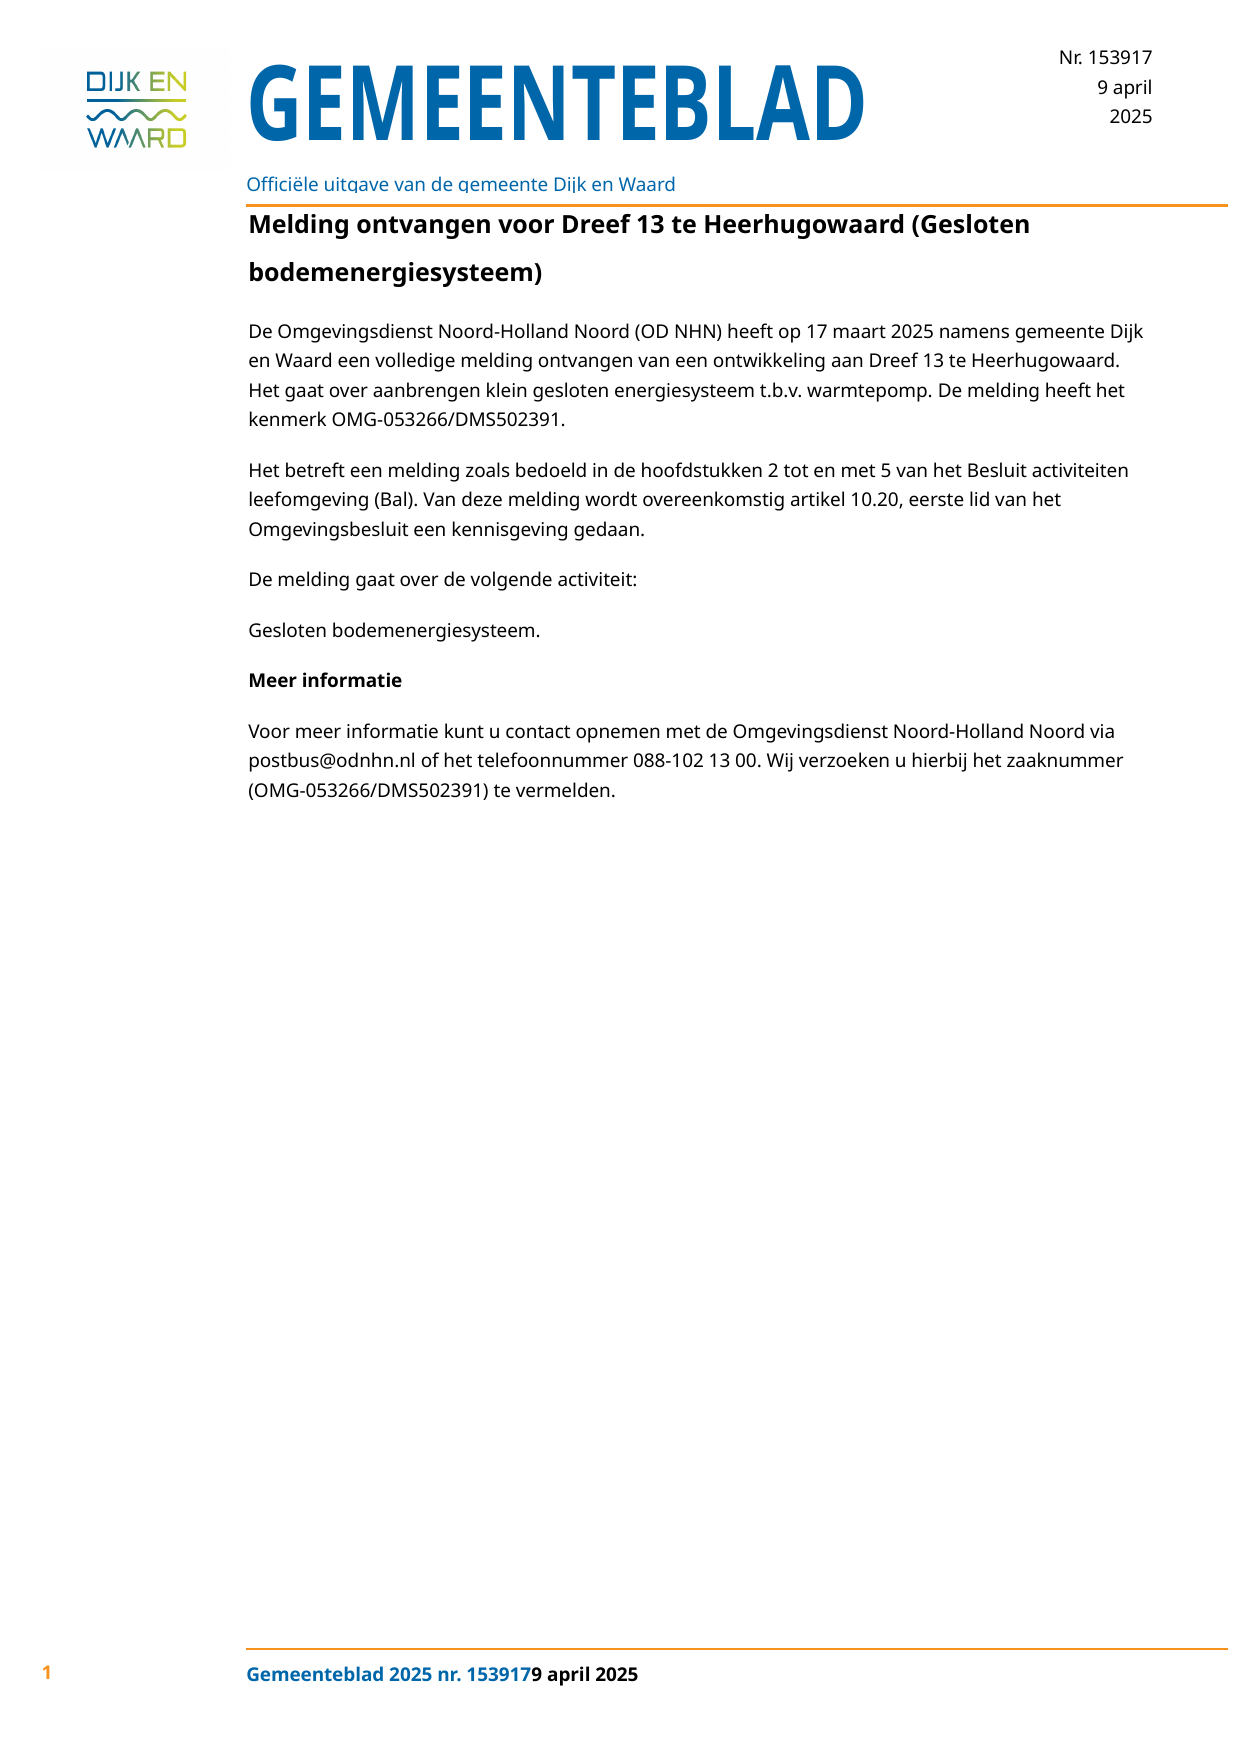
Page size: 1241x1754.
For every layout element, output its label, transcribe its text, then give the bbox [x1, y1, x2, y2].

picture [41, 47, 231, 172]
text Gesloten bodemenergiesysteem. [248, 617, 1152, 643]
text Het betreft een melding zoals bedoeld in de hoofdstukken 2 tot en met 5 van het Besluit activiteiten leefomgeving (Bal). Van deze melding wordt overeenkomstig artikel 10.20, eerste lid van het Omgevingsbesluit een kennisgeving gedaan. [248, 457, 1152, 542]
text De Omgevingsdienst Noord-Holland Noord (OD NHN) heeft op 17 maart 2025 namens gemeente Dijk en Waard een volledige melding ontvangen van een ontwikkeling aan Dreef 13 te Heerhugowaard. Het gaat over aanbrengen klein gesloten energiesysteem t.b.v. warmtepomp. De melding heeft het kenmerk OMG-053266/DMS502391. [248, 318, 1152, 432]
text De melding gaat over de volgende activiteit: [248, 567, 1152, 592]
text Voor meer informatie kunt u contact opnemen met de Omgevingsdienst Noord-Holland Noord via postbus@odnhn.nl of het telefoonnummer 088-102 13 00. Wij verzoeken u hierbij het zaaknummer (OMG-053266/DMS502391) te vermelden. [248, 718, 1152, 803]
text Melding ontvangen voor Dreef 13 te Heerhugowaard (Gesloten bodemenergiesysteem) [248, 207, 1152, 288]
text Meer informatie [248, 667, 1152, 693]
